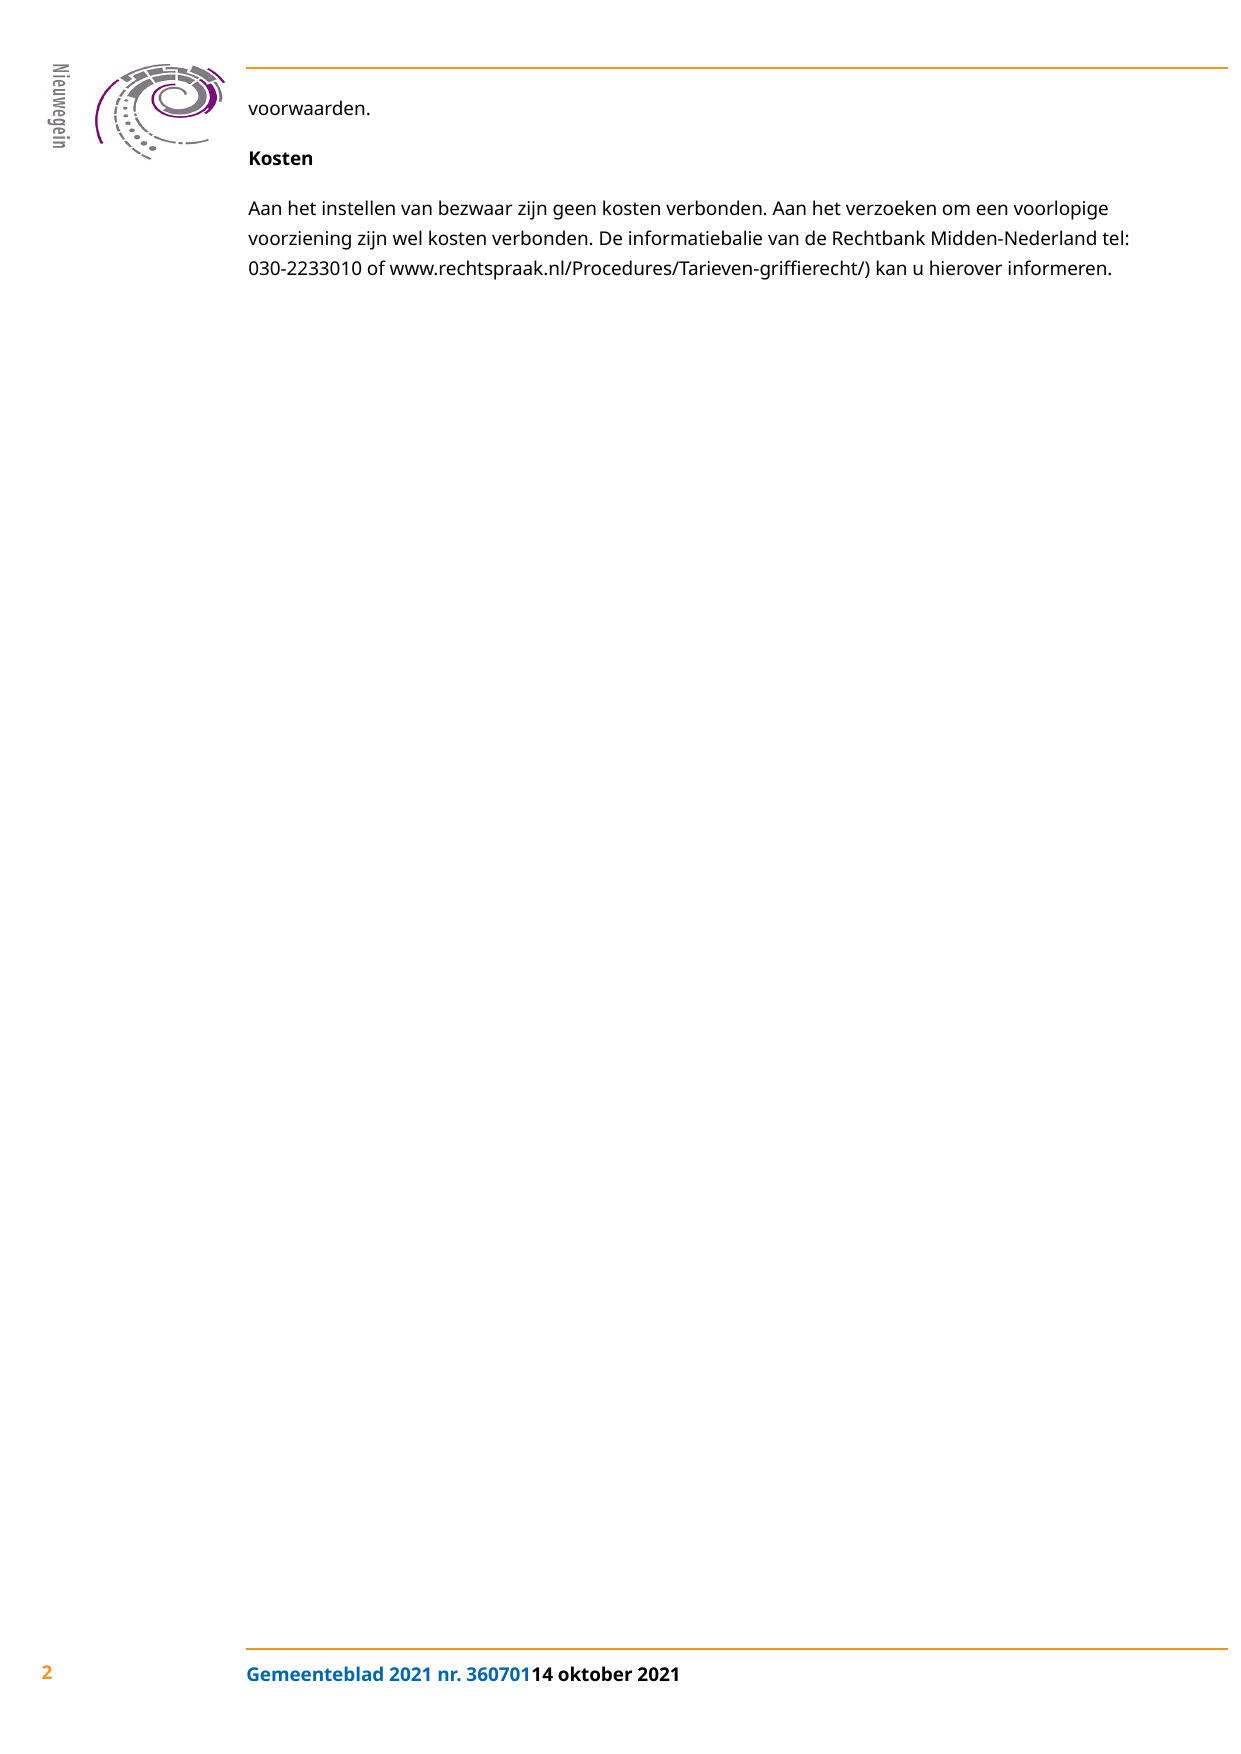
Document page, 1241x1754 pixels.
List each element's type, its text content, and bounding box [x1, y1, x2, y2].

text Kosten [248, 145, 1152, 171]
text voorwaarden. [248, 95, 1152, 121]
picture [41, 47, 231, 172]
text Aan het instellen van bezwaar zijn geen kosten verbonden. Aan het verzoeken om een voorlopige voorziening zijn wel kosten verbonden. De informatiebalie van de Rechtbank Midden-Nederland tel: 030-2233010 of www.rechtspraak.nl/Procedures/Tarieven-griffierecht/) kan u hierover informeren. [248, 196, 1152, 281]
